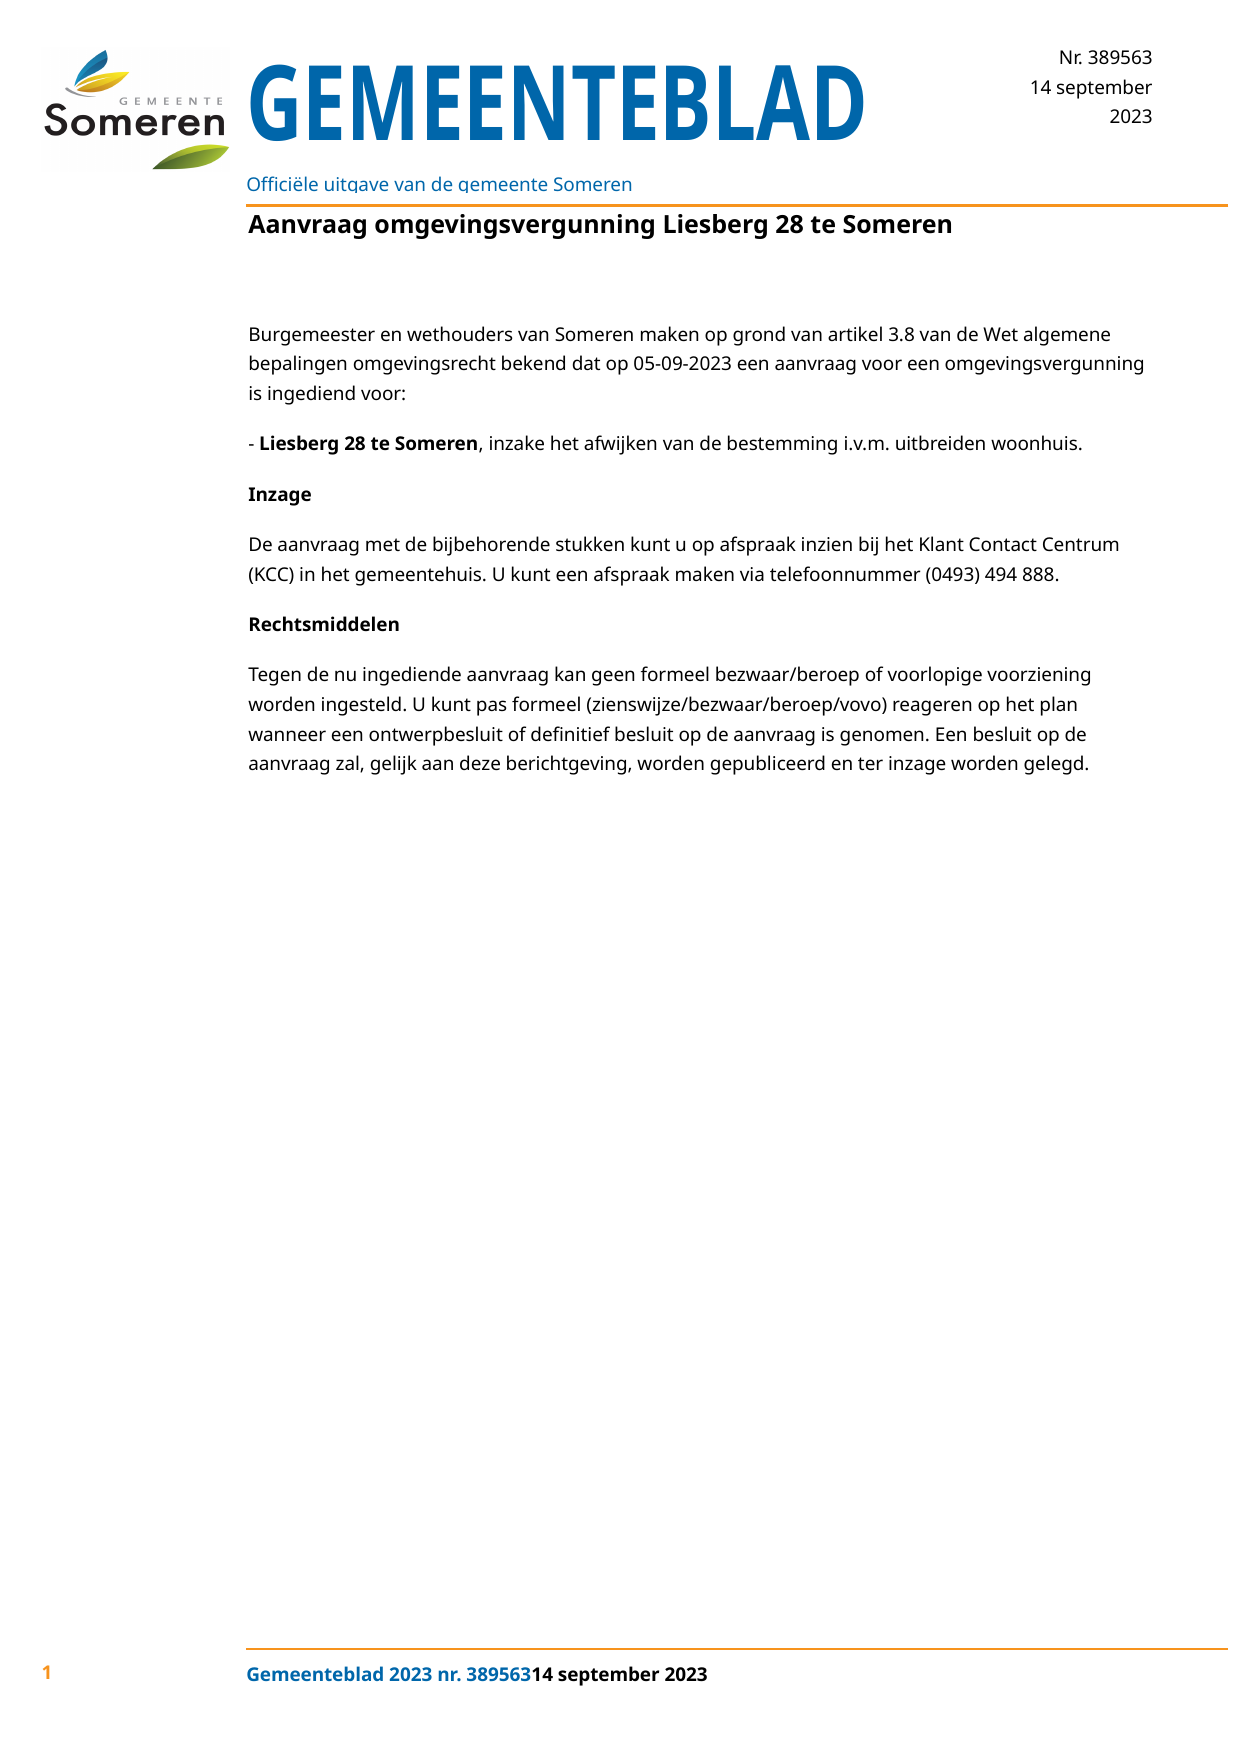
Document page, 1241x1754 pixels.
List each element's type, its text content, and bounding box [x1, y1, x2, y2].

text Tegen de nu ingediende aanvraag kan geen formeel bezwaar/beroep of voorlopige voorziening worden ingesteld. U kunt pas formeel (zienswijze/bezwaar/beroep/vovo) reageren op het plan wanneer een ontwerpbesluit of definitief besluit op de aanvraag is genomen. Een besluit op de aanvraag zal, gelijk aan deze berichtgeving, worden gepubliceerd en ter inzage worden gelegd. [248, 662, 1152, 776]
picture [41, 47, 231, 172]
text De aanvraag met de bijbehorende stukken kunt u op afspraak inzien bij het Klant Contact Centrum (KCC) in het gemeentehuis. U kunt een afspraak maken via telefoonnummer (0493) 494 888. [248, 531, 1152, 586]
text Aanvraag omgevingsvergunning Liesberg 28 te Someren [248, 207, 1152, 241]
text Inzage [248, 481, 1152, 506]
text Burgemeester en wethouders van Someren maken op grond van artikel 3.8 van de Wet algemene bepalingen omgevingsrecht bekend dat op 05-09-2023 een aanvraag voor een omgevingsvergunning is ingediend voor: [248, 321, 1152, 406]
text - Liesberg 28 te Someren, inzake het afwijken van de bestemming i.v.m. uitbreiden woonhuis. [248, 430, 1152, 456]
text Rechtsmiddelen [248, 611, 1152, 637]
